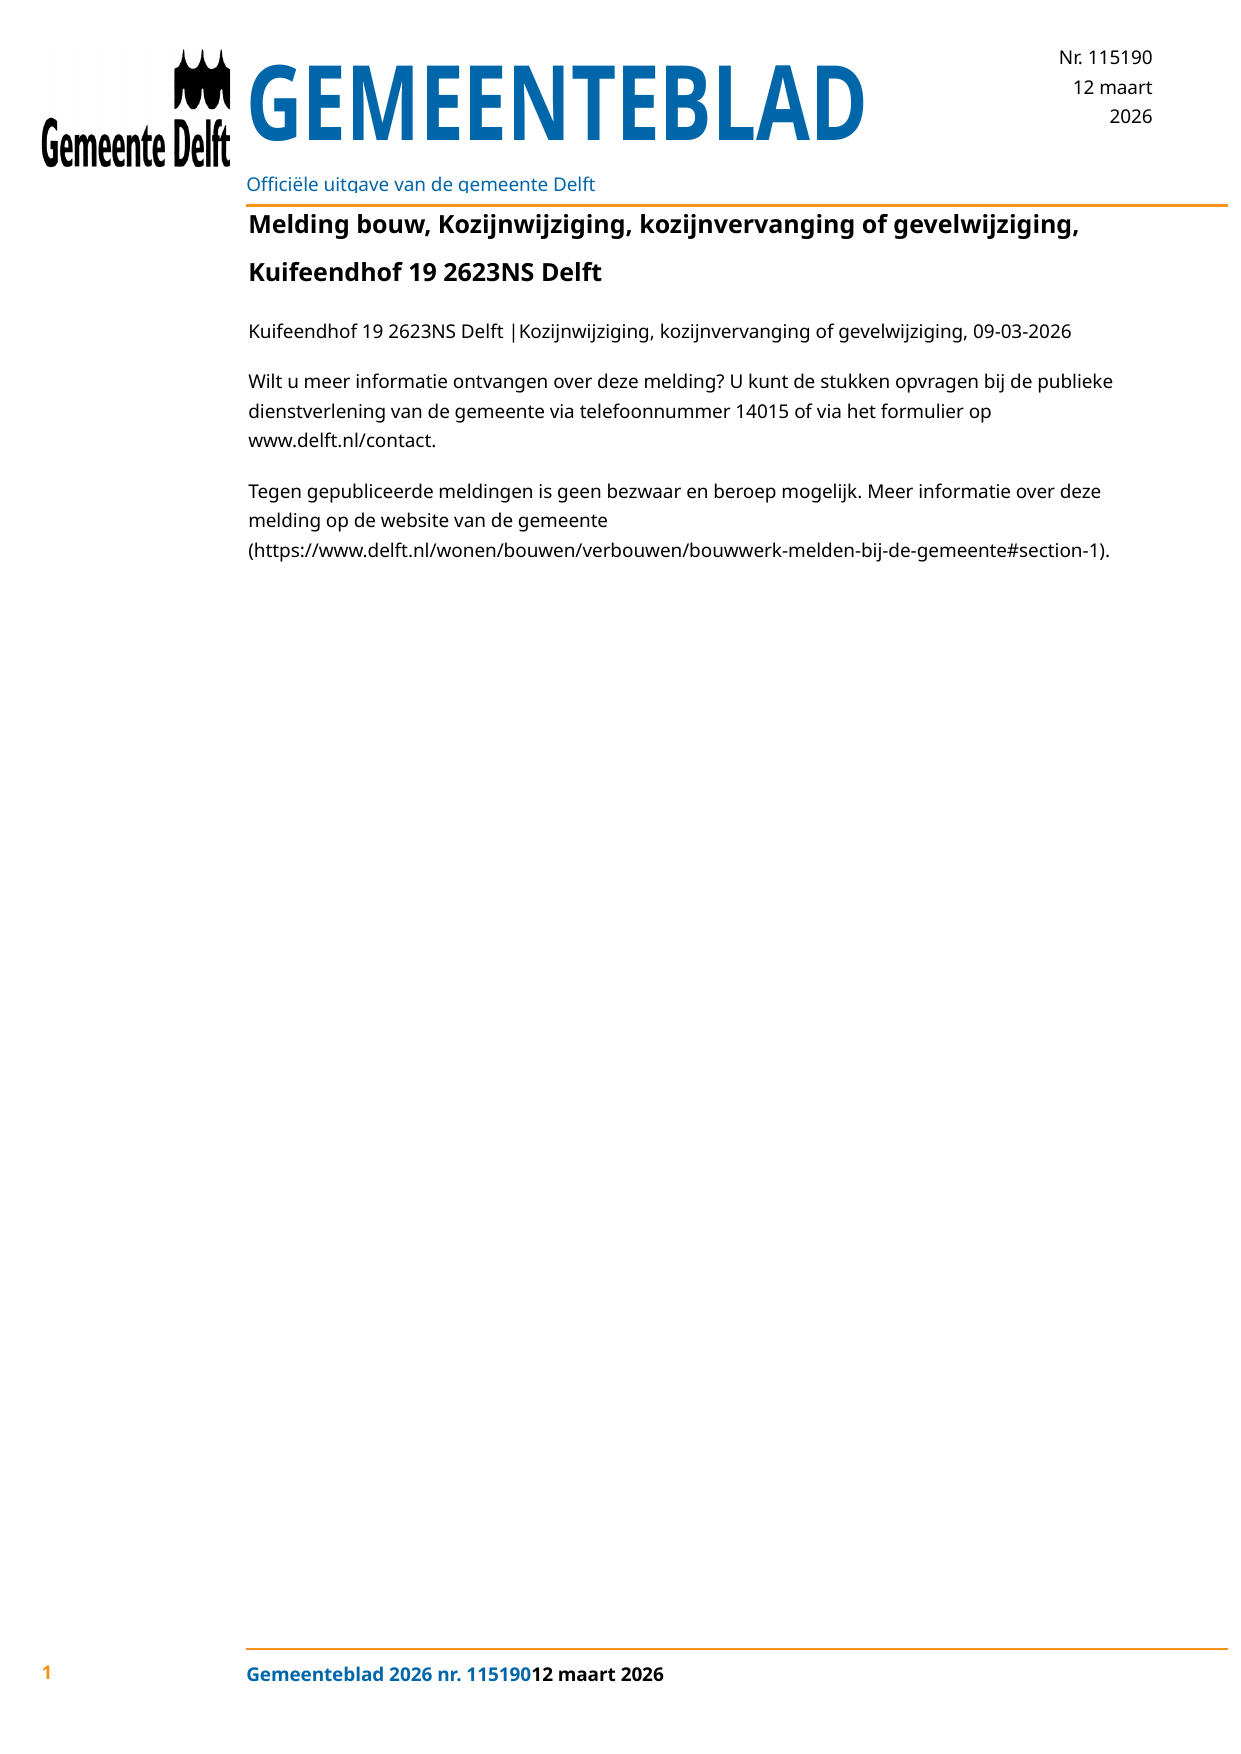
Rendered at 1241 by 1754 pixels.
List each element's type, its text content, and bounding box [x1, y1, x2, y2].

text Wilt u meer informatie ontvangen over deze melding? U kunt de stukken opvragen bij de publieke dienstverlening van de gemeente via telefoonnummer 14015 of via het formulier op www.delft.nl/contact. [248, 368, 1152, 453]
text Tegen gepubliceerde meldingen is geen bezwaar en beroep mogelijk. Meer informatie over deze melding op de website van de gemeente (https://www.delft.nl/wonen/bouwen/verbouwen/bouwwerk-melden-bij-de-gemeente#section-1). [248, 478, 1152, 563]
picture [41, 47, 231, 172]
text Melding bouw, Kozijnwijziging, kozijnvervanging of gevelwijziging, Kuifeendhof 19 2623NS Delft [248, 207, 1152, 288]
text Kuifeendhof 19 2623NS Delft |Kozijnwijziging, kozijnvervanging of gevelwijziging, 09-03-2026 [248, 318, 1152, 344]
